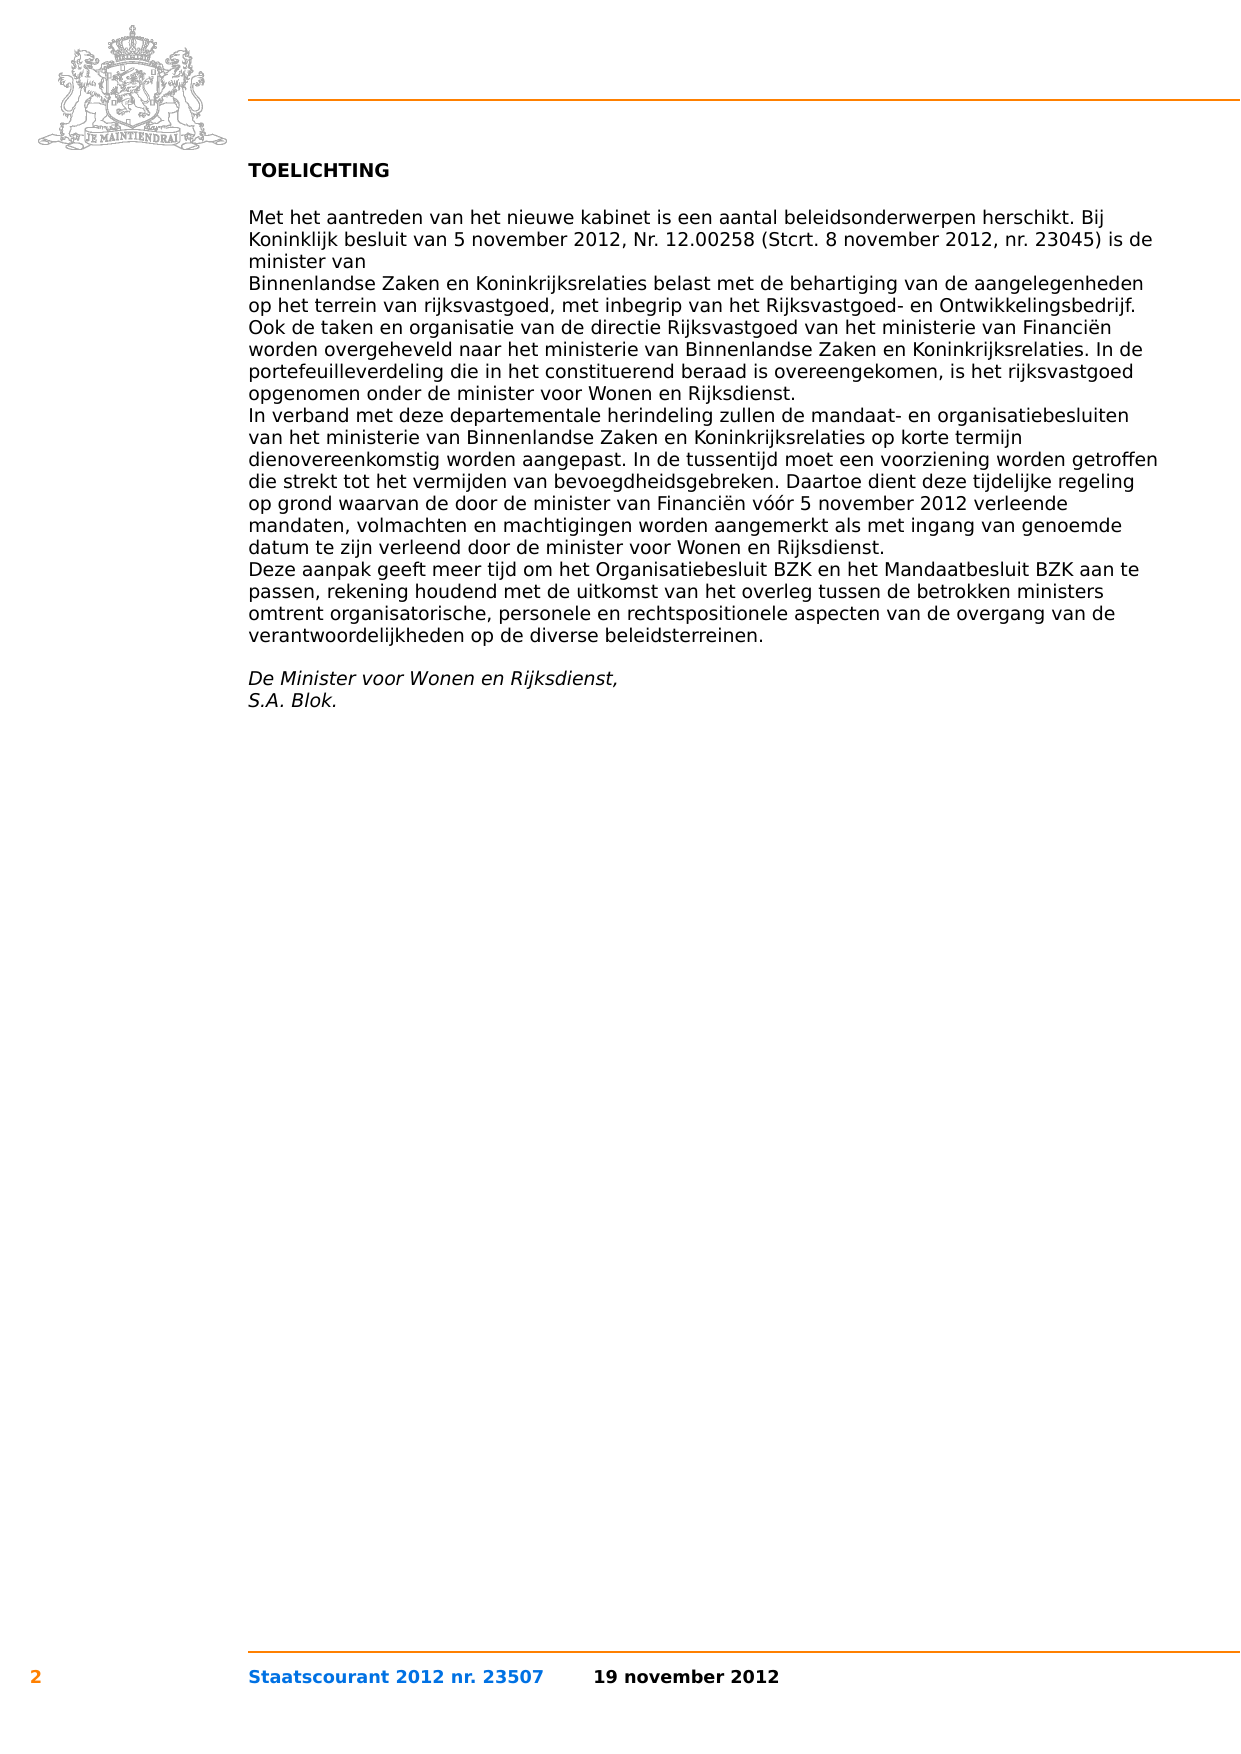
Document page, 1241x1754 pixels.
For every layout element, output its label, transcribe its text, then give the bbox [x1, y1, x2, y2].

text Deze aanpak geeft meer tijd om het Organisatiebesluit BZK en het Mandaatbesluit BZK aan te passen, rekening houdend met de uitkomst van het overleg tussen de betrokken ministers omtrent organisatorische, personele en rechtspositionele aspecten van de overgang van de verantwoordelijkheden op de diverse beleidsterreinen. [248, 558, 1163, 646]
text Binnenlandse Zaken en Koninkrijksrelaties belast met de behartiging van de aangelegenheden op het terrein van rijksvastgoed, met inbegrip van het Rijksvastgoed- en Ontwikkelingsbedrijf. Ook de taken en organisatie van de directie Rijksvastgoed van het ministerie van Financiën worden overgeheveld naar het ministerie van Binnenlandse Zaken en Koninkrijksrelaties. In de portefeuilleverdeling die in het constituerend beraad is overeengekomen, is het rijksvastgoed opgenomen onder de minister voor Wonen en Rijksdienst. [248, 273, 1163, 405]
text In verband met deze departementale herindeling zullen de mandaat- en organisatiebesluiten van het ministerie van Binnenlandse Zaken en Koninkrijksrelaties op korte termijn dienovereenkomstig worden aangepast. In de tussentijd moet een voorziening worden getroffen die strekt tot het vermijden van bevoegdheidsgebreken. Daartoe dient deze tijdelijke regeling op grond waarvan de door de minister van Financiën vóór 5 november 2012 verleende mandaten, volmachten en machtigingen worden aangemerkt als met ingang van genoemde datum te zijn verleend door de minister voor Wonen en Rijksdienst. [248, 405, 1163, 558]
subtitle TOELICHTING [248, 160, 1163, 182]
text Met het aantreden van het nieuwe kabinet is een aantal beleidsonderwerpen herschikt. Bij Koninklijk besluit van 5 november 2012, Nr. 12.00258 (Stcrt. 8 november 2012, nr. 23045) is de minister van [248, 207, 1163, 273]
text De Minister voor Wonen en Rijksdienst, S.A. Blok. [248, 668, 1163, 712]
picture [38, 25, 227, 150]
